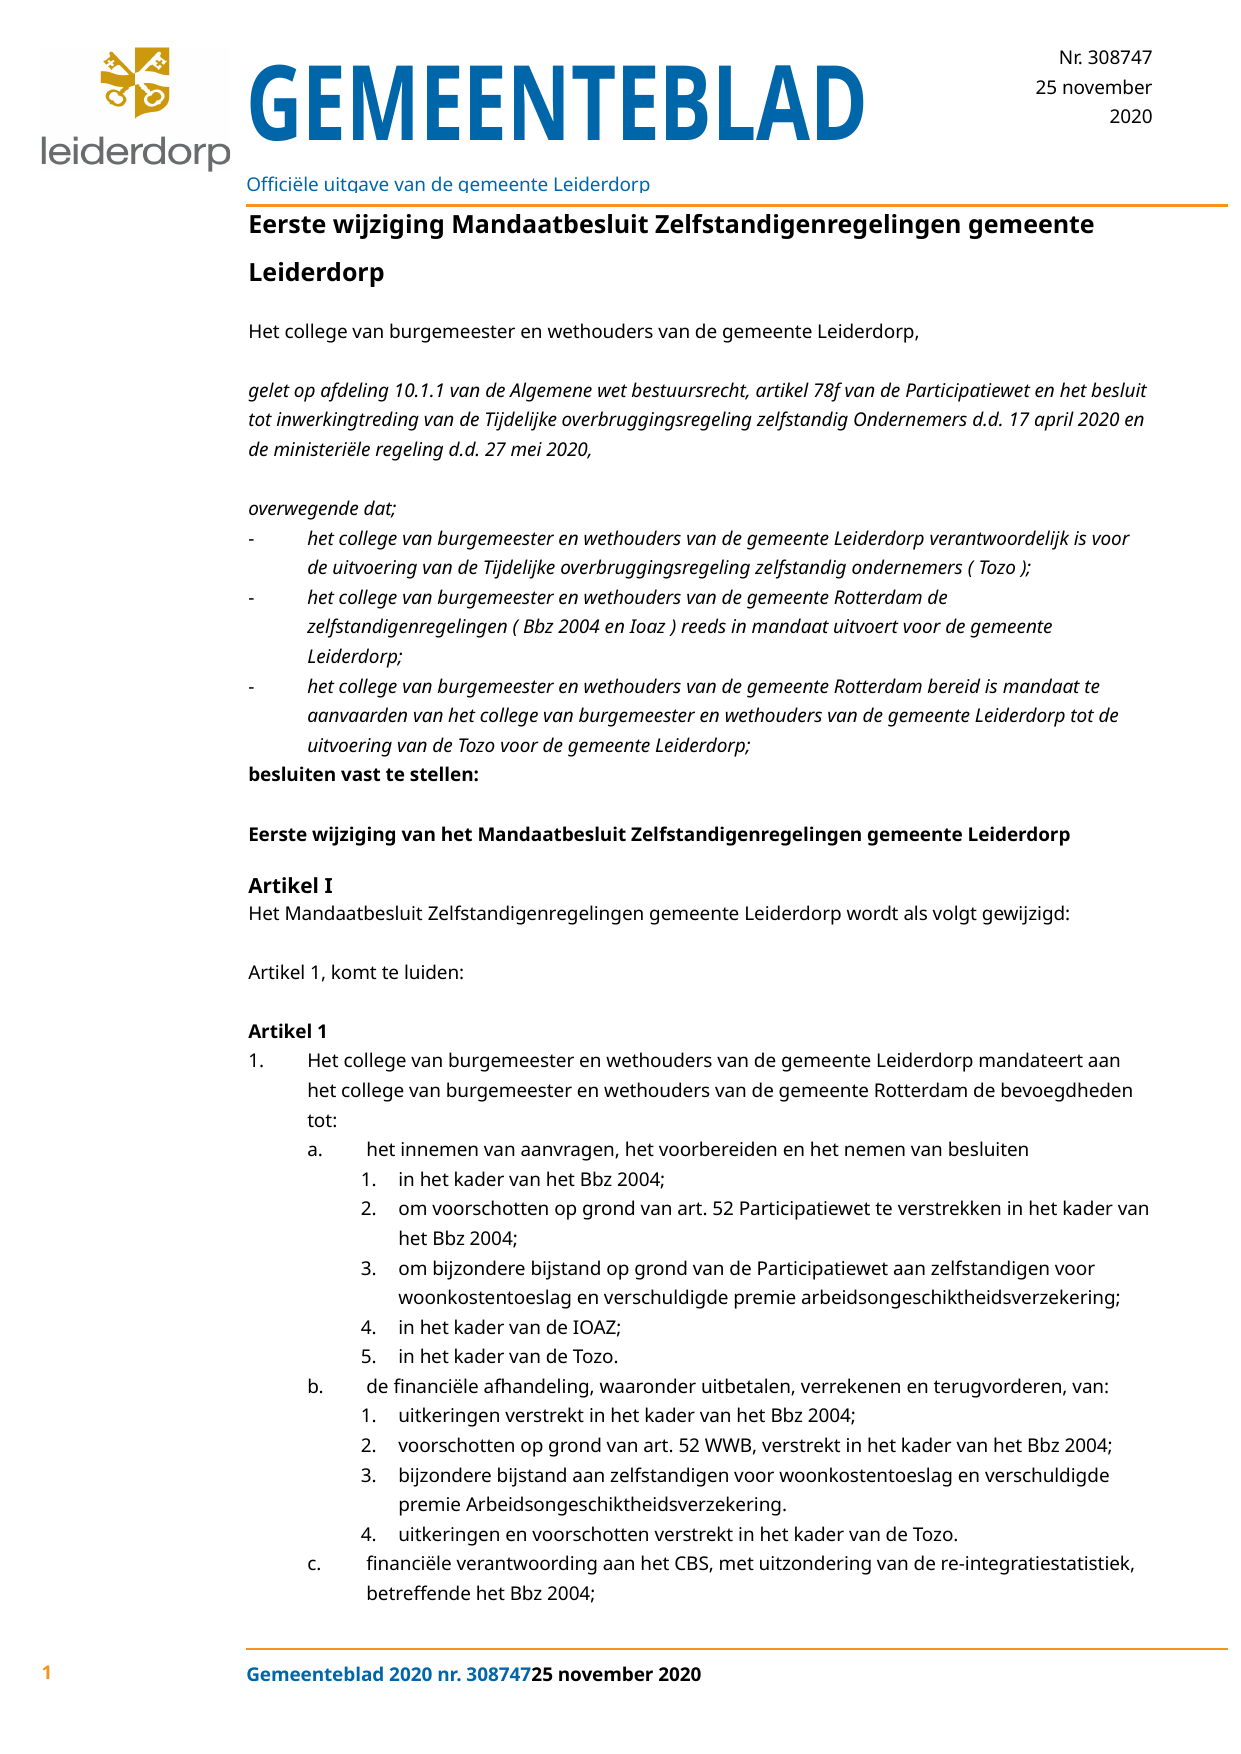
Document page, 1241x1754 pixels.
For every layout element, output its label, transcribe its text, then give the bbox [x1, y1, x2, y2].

text besluiten vast te stellen: [248, 762, 1152, 787]
text Artikel I [248, 871, 1152, 900]
list uitkeringen en voorschotten verstrekt in het kader van de Tozo. [361, 1521, 1152, 1547]
list financiële verantwoording aan het CBS, met uitzondering van de re-integratiestatistiek, betreffende het Bbz 2004; [307, 1551, 1152, 1606]
list uitkeringen verstrekt in het kader van het Bbz 2004; [361, 1403, 1152, 1428]
list het college van burgemeester en wethouders van de gemeente Leiderdorp verantwoordelijk is voor de uitvoering van de Tijdelijke overbruggingsregeling zelfstandig ondernemers ( Tozo ); [248, 525, 1152, 580]
list het innemen van aanvragen, het voorbereiden en het nemen van besluiten [307, 1136, 1152, 1162]
text Artikel 1, komt te luiden: [248, 959, 1152, 984]
list in het kader van de IOAZ; [361, 1314, 1152, 1339]
list in het kader van de Tozo. [361, 1343, 1152, 1369]
list bijzondere bijstand aan zelfstandigen voor woonkostentoeslag en verschuldigde premie Arbeidsongeschiktheidsverzekering. [361, 1462, 1152, 1517]
text overwegende dat; [248, 495, 1152, 521]
text Artikel 1 [248, 1018, 1152, 1044]
list het college van burgemeester en wethouders van de gemeente Rotterdam de zelfstandigenregelingen ( Bbz 2004 en Ioaz ) reeds in mandaat uitvoert voor de gemeente Leiderdorp; [248, 584, 1152, 669]
text gelet op afdeling 10.1.1 van de Algemene wet bestuursrecht, artikel 78f van de Participatiewet en het besluit tot inwerkingtreding van de Tijdelijke overbruggingsregeling zelfstandig Ondernemers d.d. 17 april 2020 en de ministeriële regeling d.d. 27 mei 2020, [248, 377, 1152, 462]
text Eerste wijziging Mandaatbesluit Zelfstandigenregelingen gemeente Leiderdorp [248, 207, 1152, 288]
picture [41, 47, 231, 172]
list in het kader van het Bbz 2004; [361, 1166, 1152, 1192]
text Het college van burgemeester en wethouders van de gemeente Leiderdorp, [248, 318, 1152, 344]
text Het Mandaatbesluit Zelfstandigenregelingen gemeente Leiderdorp wordt als volgt gewijzigd: [248, 900, 1152, 925]
list om bijzondere bijstand op grond van de Participatiewet aan zelfstandigen voor woonkostentoeslag en verschuldigde premie arbeidsongeschiktheidsverzekering; [361, 1255, 1152, 1310]
list Het college van burgemeester en wethouders van de gemeente Leiderdorp mandateert aan het college van burgemeester en wethouders van de gemeente Rotterdam de bevoegdheden tot: [248, 1048, 1152, 1132]
text Eerste wijziging van het Mandaatbesluit Zelfstandigenregelingen gemeente Leiderdorp [248, 821, 1152, 847]
list voorschotten op grond van art. 52 WWB, verstrekt in het kader van het Bbz 2004; [361, 1432, 1152, 1458]
list het college van burgemeester en wethouders van de gemeente Rotterdam bereid is mandaat te aanvaarden van het college van burgemeester en wethouders van de gemeente Leiderdorp tot de uitvoering van de Tozo voor de gemeente Leiderdorp; [248, 673, 1152, 758]
list om voorschotten op grond van art. 52 Participatiewet te verstrekken in het kader van het Bbz 2004; [361, 1196, 1152, 1251]
list de financiële afhandeling, waaronder uitbetalen, verrekenen en terugvorderen, van: [307, 1373, 1152, 1399]
